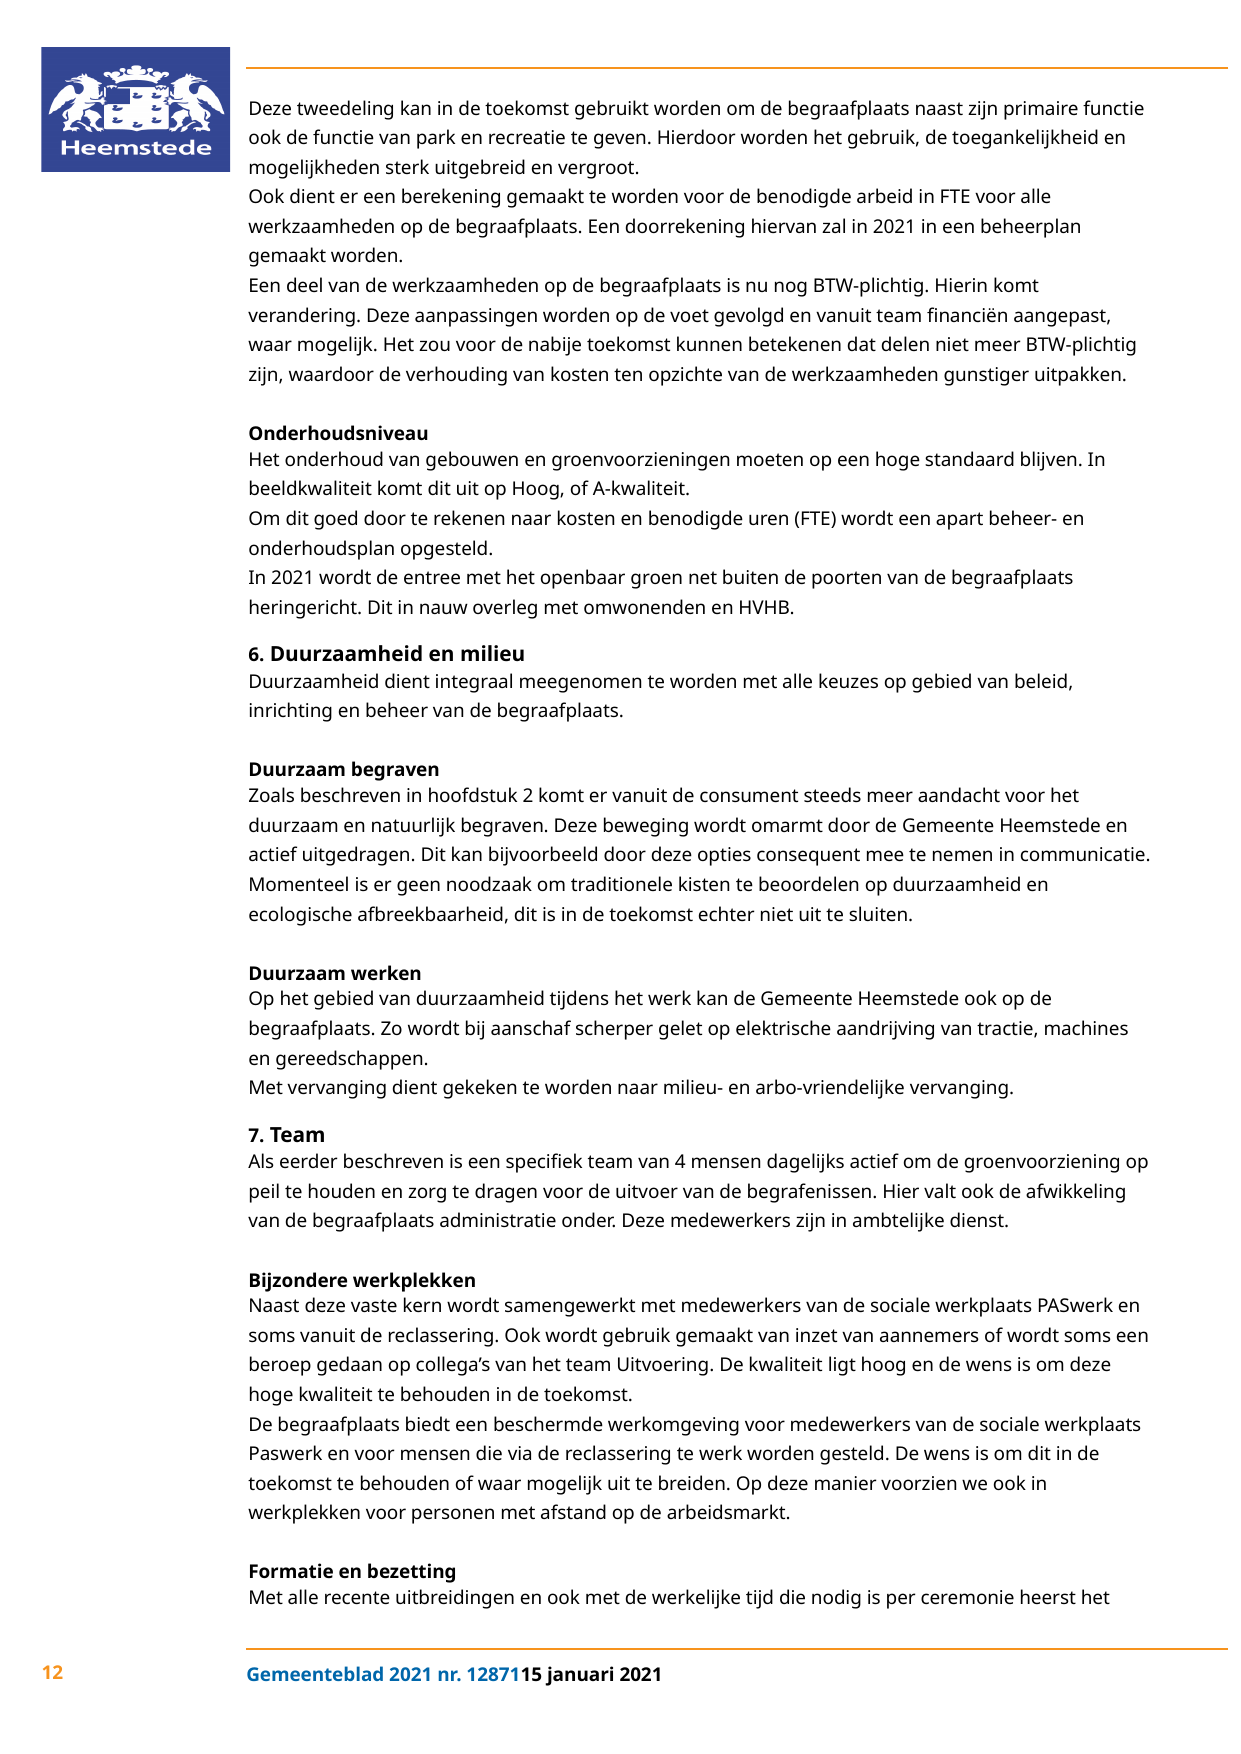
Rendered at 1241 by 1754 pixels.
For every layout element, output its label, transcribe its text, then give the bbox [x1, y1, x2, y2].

text Formatie en bezetting [248, 1559, 1152, 1584]
text Zoals beschreven in hoofdstuk 2 komt er vanuit de consument steeds meer aandacht voor het duurzaam en natuurlijk begraven. Deze beweging wordt omarmt door de Gemeente Heemstede en actief uitgedragen. Dit kan bijvoorbeeld door deze opties consequent mee te nemen in communicatie. [248, 782, 1152, 867]
text Duurzaamheid dient integraal meegenomen te worden met alle keuzes op gebied van beleid, inrichting en beheer van de begraafplaats. [248, 668, 1152, 723]
text Om dit goed door te rekenen naar kosten en benodigde uren (FTE) wordt een apart beheer- en onderhoudsplan opgesteld. [248, 505, 1152, 560]
text In 2021 wordt de entree met het openbaar groen net buiten de poorten van de begraafplaats heringericht. Dit in nauw overleg met omwonenden en HVHB. [248, 564, 1152, 619]
text Op het gebied van duurzaamheid tijdens het werk kan de Gemeente Heemstede ook op de begraafplaats. Zo wordt bij aanschaf scherper gelet op elektrische aandrijving van tractie, machines en gereedschappen. [248, 986, 1152, 1071]
text Duurzaam werken [248, 960, 1152, 986]
text Naast deze vaste kern wordt samengewerkt met medewerkers van de sociale werkplaats PASwerk en soms vanuit de reclassering. Ook wordt gebruik gemaakt van inzet van aannemers of wordt soms een beroep gedaan op collega’s van het team Uitvoering. De kwaliteit ligt hoog en de wens is om deze hoge kwaliteit te behouden in de toekomst. [248, 1292, 1152, 1407]
picture [41, 47, 231, 172]
text Ook dient er een berekening gemaakt te worden voor de benodigde arbeid in FTE voor alle werkzaamheden op de begraafplaats. Een doorrekening hiervan zal in 2021 in een beheerplan gemaakt worden. [248, 183, 1152, 268]
text Als eerder beschreven is een specifiek team van 4 mensen dagelijks actief om de groenvoorziening op peil te houden en zorg te dragen voor de uitvoer van de begrafenissen. Hier valt ook de afwikkeling van de begraafplaats administratie onder. Deze medewerkers zijn in ambtelijke dienst. [248, 1148, 1152, 1233]
text 7. Team [248, 1120, 1152, 1148]
text Deze tweedeling kan in de toekomst gebruikt worden om de begraafplaats naast zijn primaire functie ook de functie van park en recreatie te geven. Hierdoor worden het gebruik, de toegankelijkheid en mogelijkheden sterk uitgebreid en vergroot. [248, 95, 1152, 180]
text Een deel van de werkzaamheden op de begraafplaats is nu nog BTW-plichtig. Hierin komt verandering. Deze aanpassingen worden op de voet gevolgd en vanuit team financiën aangepast, waar mogelijk. Het zou voor de nabije toekomst kunnen betekenen dat delen niet meer BTW-plichtig zijn, waardoor de verhouding van kosten ten opzichte van de werkzaamheden gunstiger uitpakken. [248, 272, 1152, 387]
text Duurzaam begraven [248, 757, 1152, 782]
text Het onderhoud van gebouwen en groenvoorzieningen moeten op een hoge standaard blijven. In beeldkwaliteit komt dit uit op Hoog, of A-kwaliteit. [248, 446, 1152, 501]
text Met alle recente uitbreidingen en ook met de werkelijke tijd die nodig is per ceremonie heerst het [248, 1584, 1152, 1610]
text 6. Duurzaamheid en milieu [248, 639, 1152, 668]
text Momenteel is er geen noodzaak om traditionele kisten te beoordelen op duurzaamheid en ecologische afbreekbaarheid, dit is in de toekomst echter niet uit te sluiten. [248, 871, 1152, 926]
text De begraafplaats biedt een beschermde werkomgeving voor medewerkers van de sociale werkplaats Paswerk en voor mensen die via de reclassering te werk worden gesteld. De wens is om dit in de toekomst te behouden of waar mogelijk uit te breiden. Op deze manier voorzien we ook in werkplekken voor personen met afstand op de arbeidsmarkt. [248, 1411, 1152, 1525]
text Bijzondere werkplekken [248, 1267, 1152, 1292]
text Onderhoudsniveau [248, 420, 1152, 446]
text Met vervanging dient gekeken te worden naar milieu- en arbo-vriendelijke vervanging. [248, 1074, 1152, 1100]
